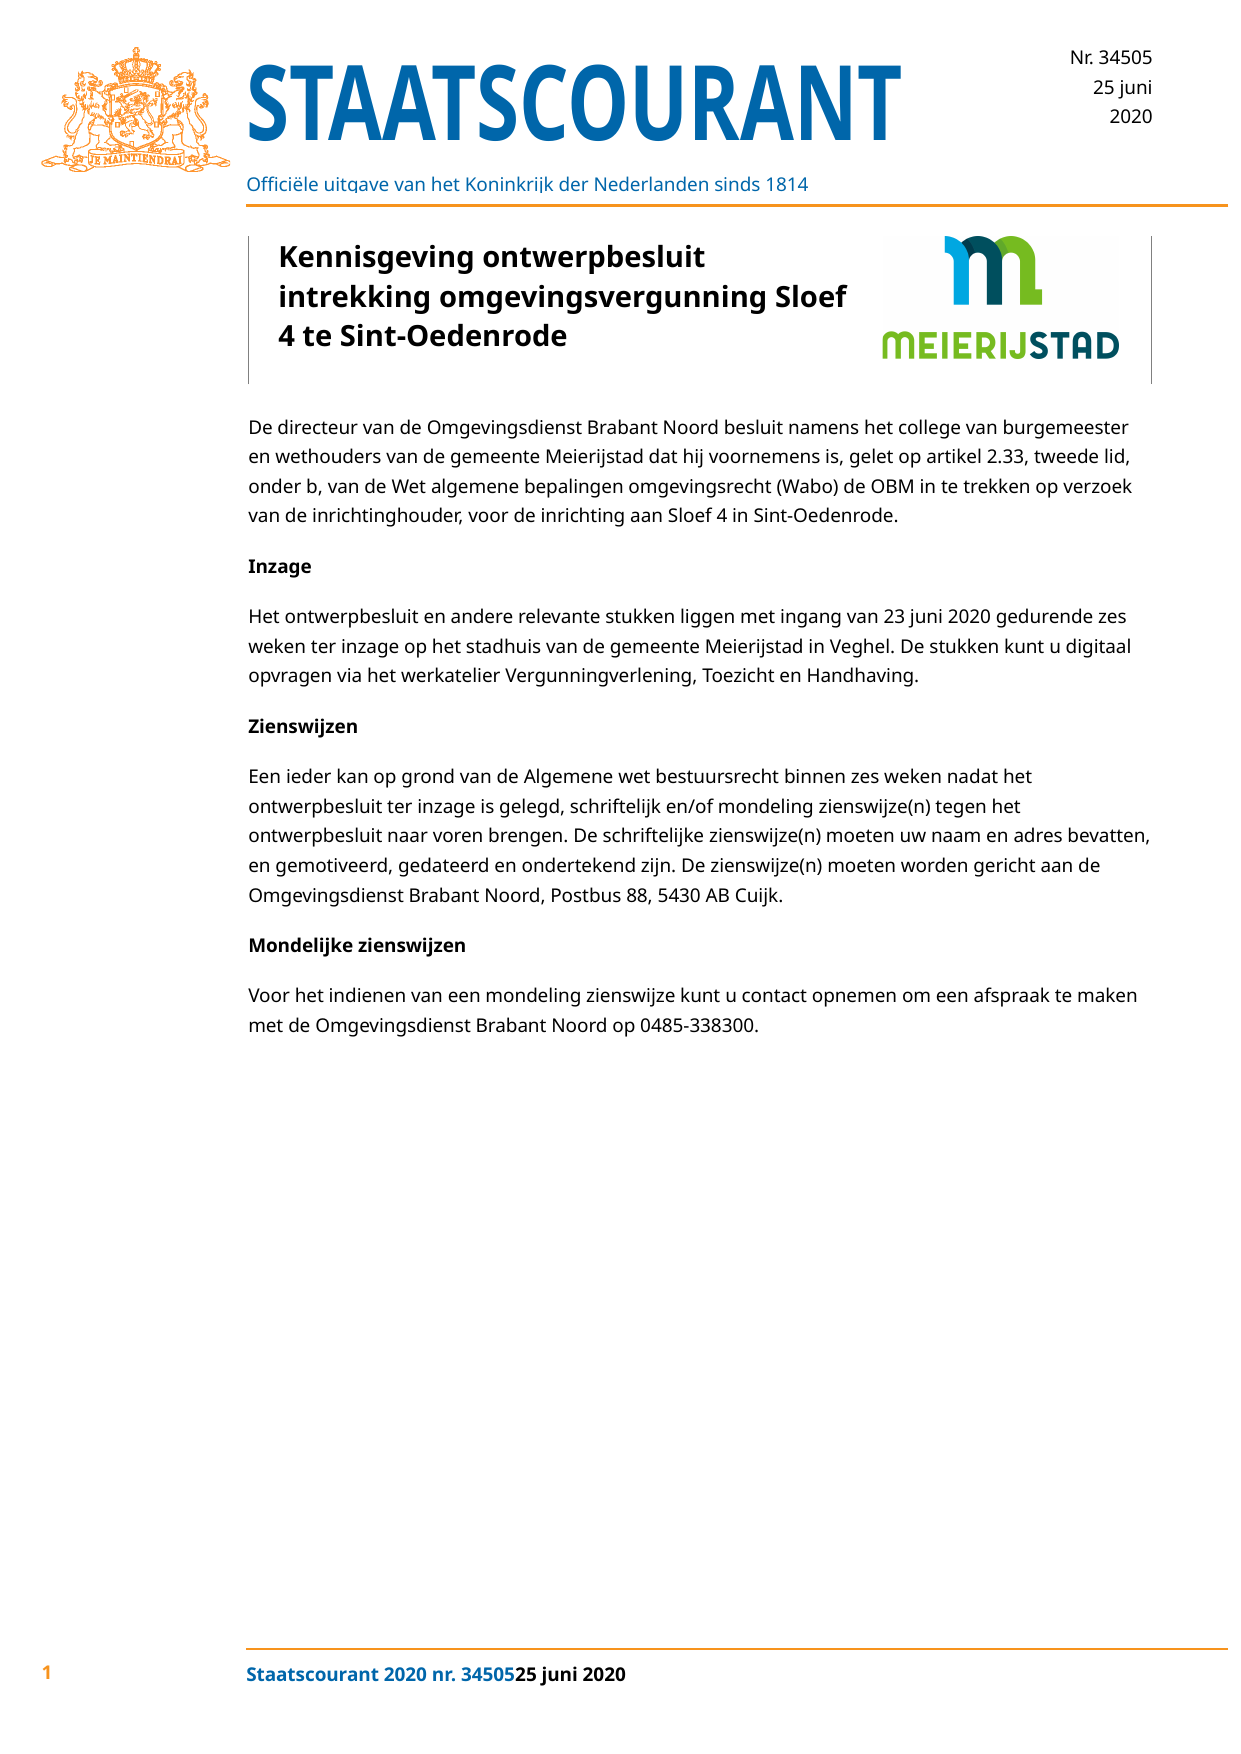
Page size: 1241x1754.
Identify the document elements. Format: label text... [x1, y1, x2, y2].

text Zienswijzen [248, 713, 1152, 739]
table_header [850, 236, 882, 358]
text Mondelijke zienswijzen [248, 932, 1152, 958]
text Voor het indienen van een mondeling zienswijze kunt u contact opnemen om een afspraak te maken met de Omgevingsdienst Brabant Noord op 0485-338300. [248, 983, 1152, 1038]
table_header Kennisgeving ontwerpbesluit intrekking omgevingsvergunning Sloef 4 te Sint-Oedenrode [249, 236, 850, 384]
text Een ieder kan op grond van de Algemene wet bestuursrecht binnen zes weken nadat het ontwerpbesluit ter inzage is gelegd, schriftelijk en/of mondeling zienswijze(n) tegen het ontwerpbesluit naar voren brengen. De schriftelijke zienswijze(n) moeten uw naam en adres bevatten, en gemotiveerd, gedateerd en ondertekend zijn. De zienswijze(n) moeten worden gericht aan de Omgevingsdienst Brabant Noord, Postbus 88, 5430 AB Cuijk. [248, 763, 1152, 908]
table_header [1119, 236, 1151, 358]
picture [882, 236, 1119, 359]
text Het ontwerpbesluit en andere relevante stukken liggen met ingang van 23 juni 2020 gedurende zes weken ter inzage op het stadhuis van de gemeente Meierijstad in Veghel. De stukken kunt u digitaal opvragen via het werkatelier Vergunningverlening, Toezicht en Handhaving. [248, 603, 1152, 688]
table_header [850, 359, 1151, 384]
text De directeur van de Omgevingsdienst Brabant Noord besluit namens het college van burgemeester en wethouders van de gemeente Meierijstad dat hij voornemens is, gelet op artikel 2.33, tweede lid, onder b, van de Wet algemene bepalingen omgevingsrecht (Wabo) de OBM in te trekken op verzoek van de inrichtinghouder, voor de inrichting aan Sloef 4 in Sint-Oedenrode. [248, 414, 1152, 528]
text Inzage [248, 553, 1152, 579]
picture [41, 47, 231, 172]
